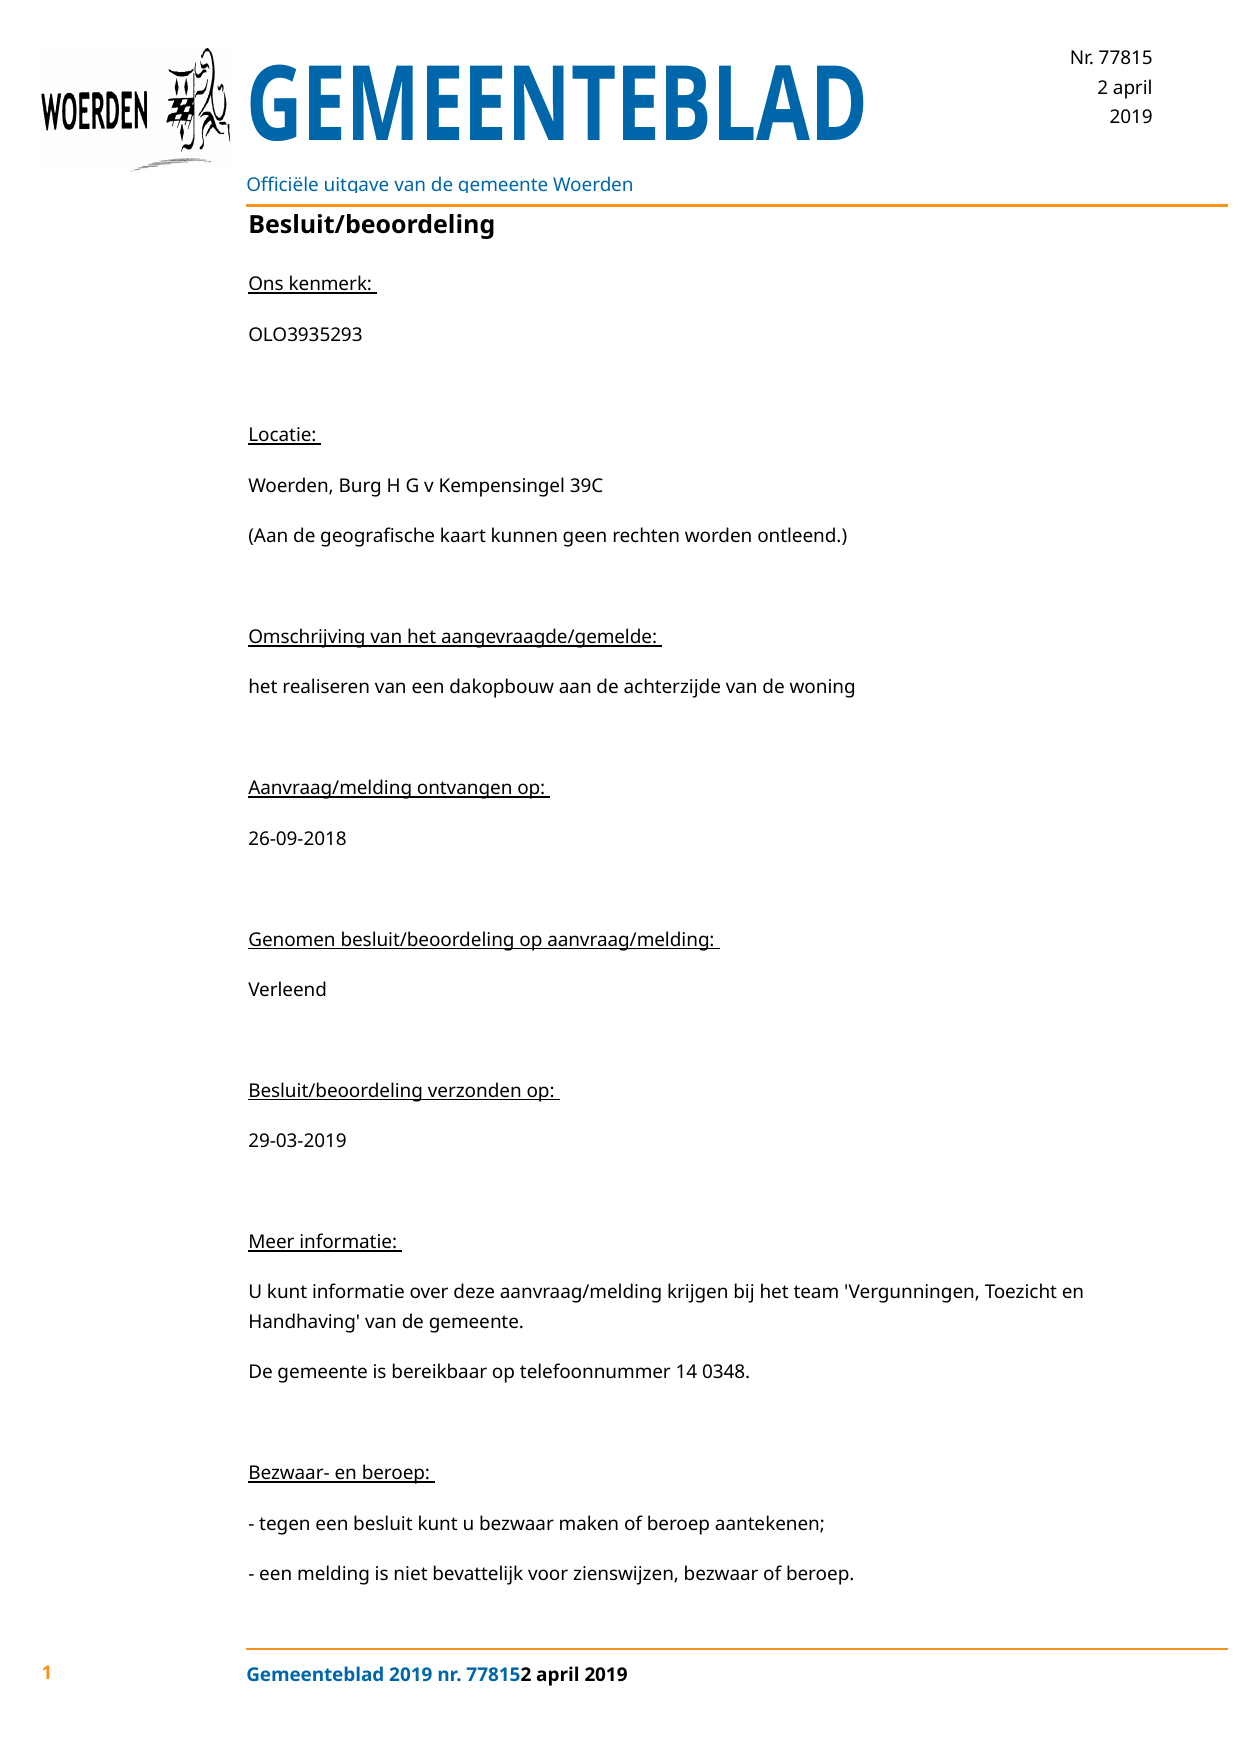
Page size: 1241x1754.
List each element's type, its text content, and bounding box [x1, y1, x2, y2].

text - tegen een besluit kunt u bezwaar maken of beroep aantekenen; [248, 1510, 1152, 1536]
text U kunt informatie over deze aanvraag/melding krijgen bij het team 'Vergunningen, Toezicht en Handhaving' van de gemeente. [248, 1279, 1152, 1334]
text Aanvraag/melding ontvangen op: [248, 774, 1152, 800]
text Locatie: [248, 422, 1152, 447]
text Woerden, Burg H G v Kempensingel 39C [248, 472, 1152, 498]
text Besluit/beoordeling verzonden op: [248, 1077, 1152, 1103]
text Meer informatie: [248, 1228, 1152, 1254]
text Verleend [248, 976, 1152, 1002]
text Genomen besluit/beoordeling op aanvraag/melding: [248, 926, 1152, 951]
text De gemeente is bereikbaar op telefoonnummer 14 0348. [248, 1359, 1152, 1384]
text (Aan de geografische kaart kunnen geen rechten worden ontleend.) [248, 522, 1152, 548]
text Besluit/beoordeling [248, 207, 1152, 241]
text - een melding is niet bevattelijk voor zienswijzen, bezwaar of beroep. [248, 1560, 1152, 1586]
text Omschrijving van het aangevraagde/gemelde: [248, 623, 1152, 649]
text OLO3935293 [248, 321, 1152, 346]
text Bezwaar- en beroep: [248, 1459, 1152, 1485]
text het realiseren van een dakopbouw aan de achterzijde van de woning [248, 674, 1152, 699]
picture [41, 47, 231, 172]
text Ons kenmerk: [248, 270, 1152, 296]
text 29-03-2019 [248, 1127, 1152, 1153]
text 26-09-2018 [248, 825, 1152, 851]
